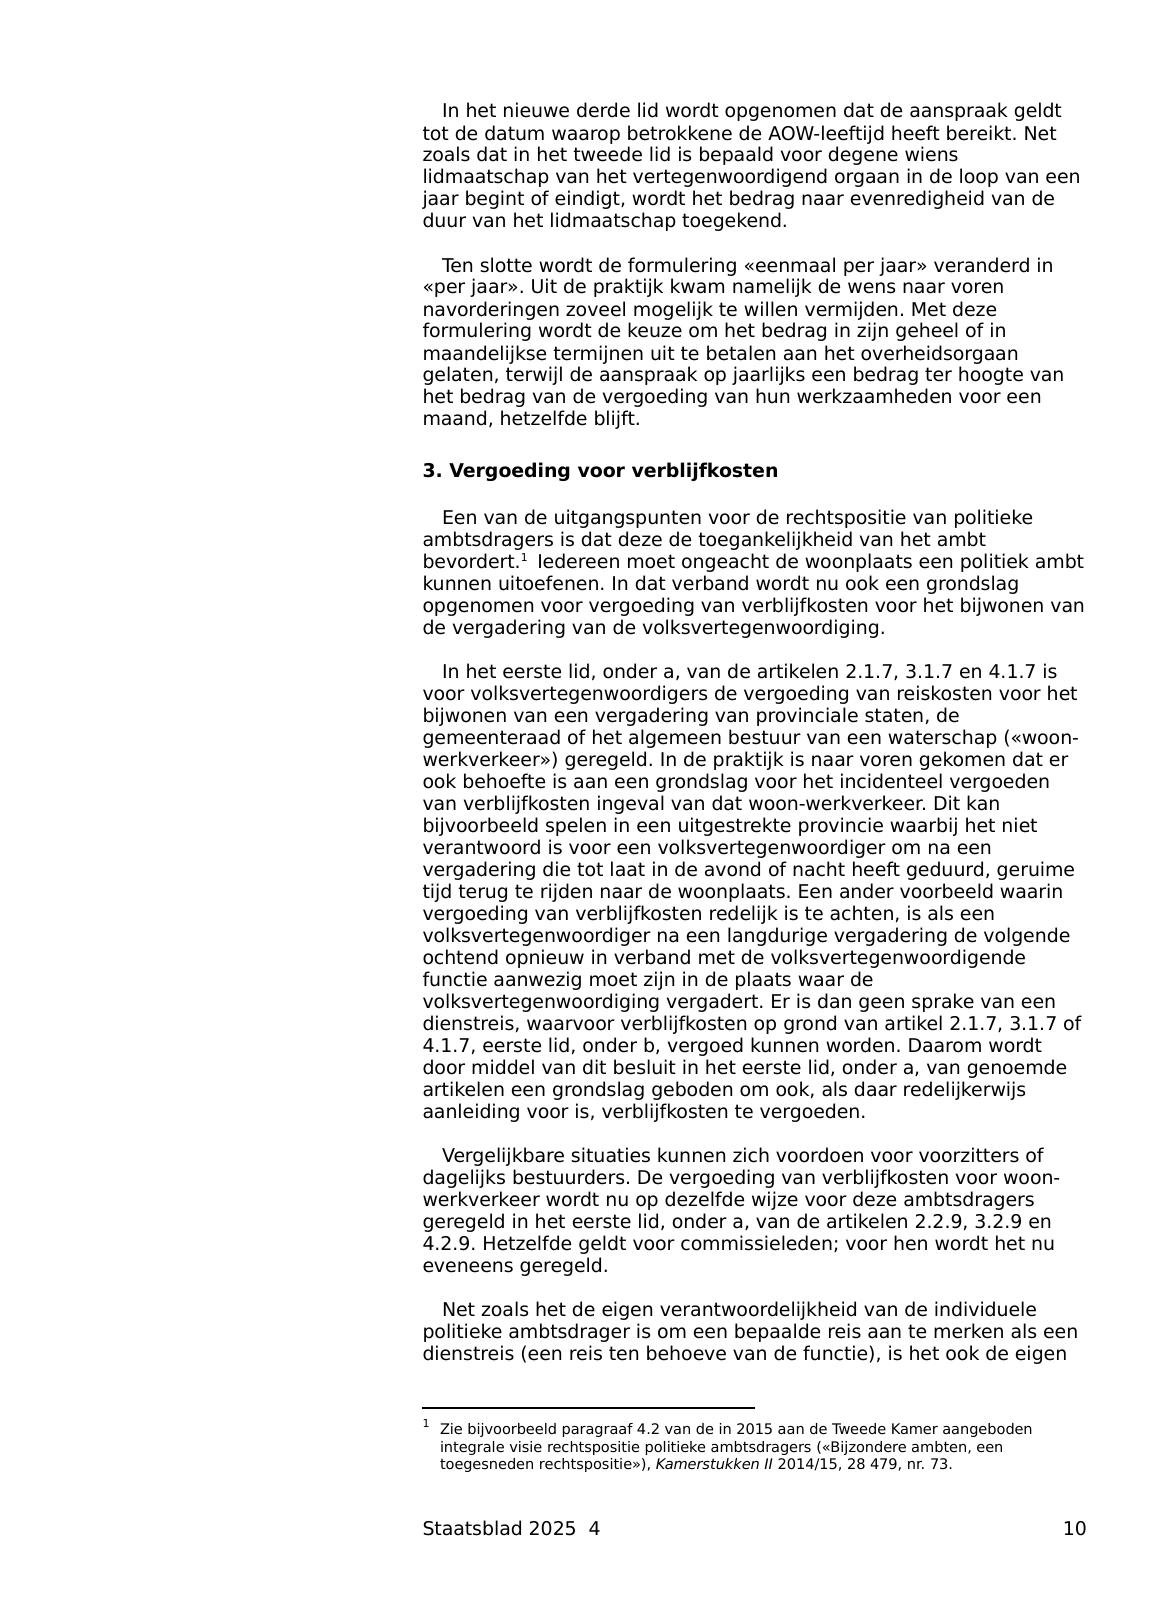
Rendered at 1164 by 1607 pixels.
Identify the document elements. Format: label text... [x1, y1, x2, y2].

subtitle 3. Vergoeding voor verblijfkosten [422, 460, 1087, 482]
text Zie bijvoorbeeld paragraaf 4.2 van de in 2015 aan de Tweede Kamer aangeboden integrale visie rechtspositie politieke ambtsdragers («Bijzondere ambten, een toegesneden rechtspositie»), Kamerstukken II 2014/15, 28 479, nr. 73. [422, 1417, 1087, 1473]
text Net zoals het de eigen verantwoordelijkheid van de individuele politieke ambtsdrager is om een bepaalde reis aan te merken als een dienstreis (een reis ten behoeve van de functie), is het ook de eigen [422, 1299, 1087, 1365]
text In het eerste lid, onder a, van de artikelen 2.1.7, 3.1.7 en 4.1.7 is voor volksvertegenwoordigers de vergoeding van reiskosten voor het bijwonen van een vergadering van provinciale staten, de gemeenteraad of het algemeen bestuur van een waterschap («woon-werkverkeer») geregeld. In de praktijk is naar voren gekomen dat er ook behoefte is aan een grondslag voor het incidenteel vergoeden van verblijfkosten ingeval van dat woon-werkverkeer. Dit kan bijvoorbeeld spelen in een uitgestrekte provincie waarbij het niet verantwoord is voor een volksvertegenwoordiger om na een vergadering die tot laat in de avond of nacht heeft geduurd, geruime tijd terug te rijden naar de woonplaats. Een ander voorbeeld waarin vergoeding van verblijfkosten redelijk is te achten, is als een volksvertegenwoordiger na een langdurige vergadering de volgende ochtend opnieuw in verband met de volksvertegenwoordigende functie aanwezig moet zijn in de plaats waar de volksvertegenwoordiging vergadert. Er is dan geen sprake van een dienstreis, waarvoor verblijfkosten op grond van artikel 2.1.7, 3.1.7 of 4.1.7, eerste lid, onder b, vergoed kunnen worden. Daarom wordt door middel van dit besluit in het eerste lid, onder a, van genoemde artikelen een grondslag geboden om ook, als daar redelijkerwijs aanleiding voor is, verblijfkosten te vergoeden. [422, 661, 1087, 1123]
text Ten slotte wordt de formulering «eenmaal per jaar» veranderd in «per jaar». Uit de praktijk kwam namelijk de wens naar voren navorderingen zoveel mogelijk te willen vermijden. Met deze formulering wordt de keuze om het bedrag in zijn geheel of in maandelijkse termijnen uit te betalen aan het overheidsorgaan gelaten, terwijl de aanspraak op jaarlijks een bedrag ter hoogte van het bedrag van de vergoeding van hun werkzaamheden voor een maand, hetzelfde blijft. [422, 254, 1087, 430]
text Een van de uitgangspunten voor de rechtspositie van politieke ambtsdragers is dat deze de toegankelijkheid van het ambt bevordert. Iedereen moet ongeacht de woonplaats een politiek ambt kunnen uitoefenen. In dat verband wordt nu ook een grondslag opgenomen voor vergoeding van verblijfkosten voor het bijwonen van de vergadering van de volksvertegenwoordiging. [422, 507, 1087, 639]
text In het nieuwe derde lid wordt opgenomen dat de aanspraak geldt tot de datum waarop betrokkene de AOW-leeftijd heeft bereikt. Net zoals dat in het tweede lid is bepaald voor degene wiens lidmaatschap van het vertegenwoordigend orgaan in de loop van een jaar begint of eindigt, wordt het bedrag naar evenredigheid van de duur van het lidmaatschap toegekend. [422, 100, 1087, 232]
text Vergelijkbare situaties kunnen zich voordoen voor voorzitters of dagelijks bestuurders. De vergoeding van verblijfkosten voor woon-werkverkeer wordt nu op dezelfde wijze voor deze ambtsdragers geregeld in het eerste lid, onder a, van de artikelen 2.2.9, 3.2.9 en 4.2.9. Hetzelfde geldt voor commissieleden; voor hen wordt het nu eveneens geregeld. [422, 1145, 1087, 1277]
